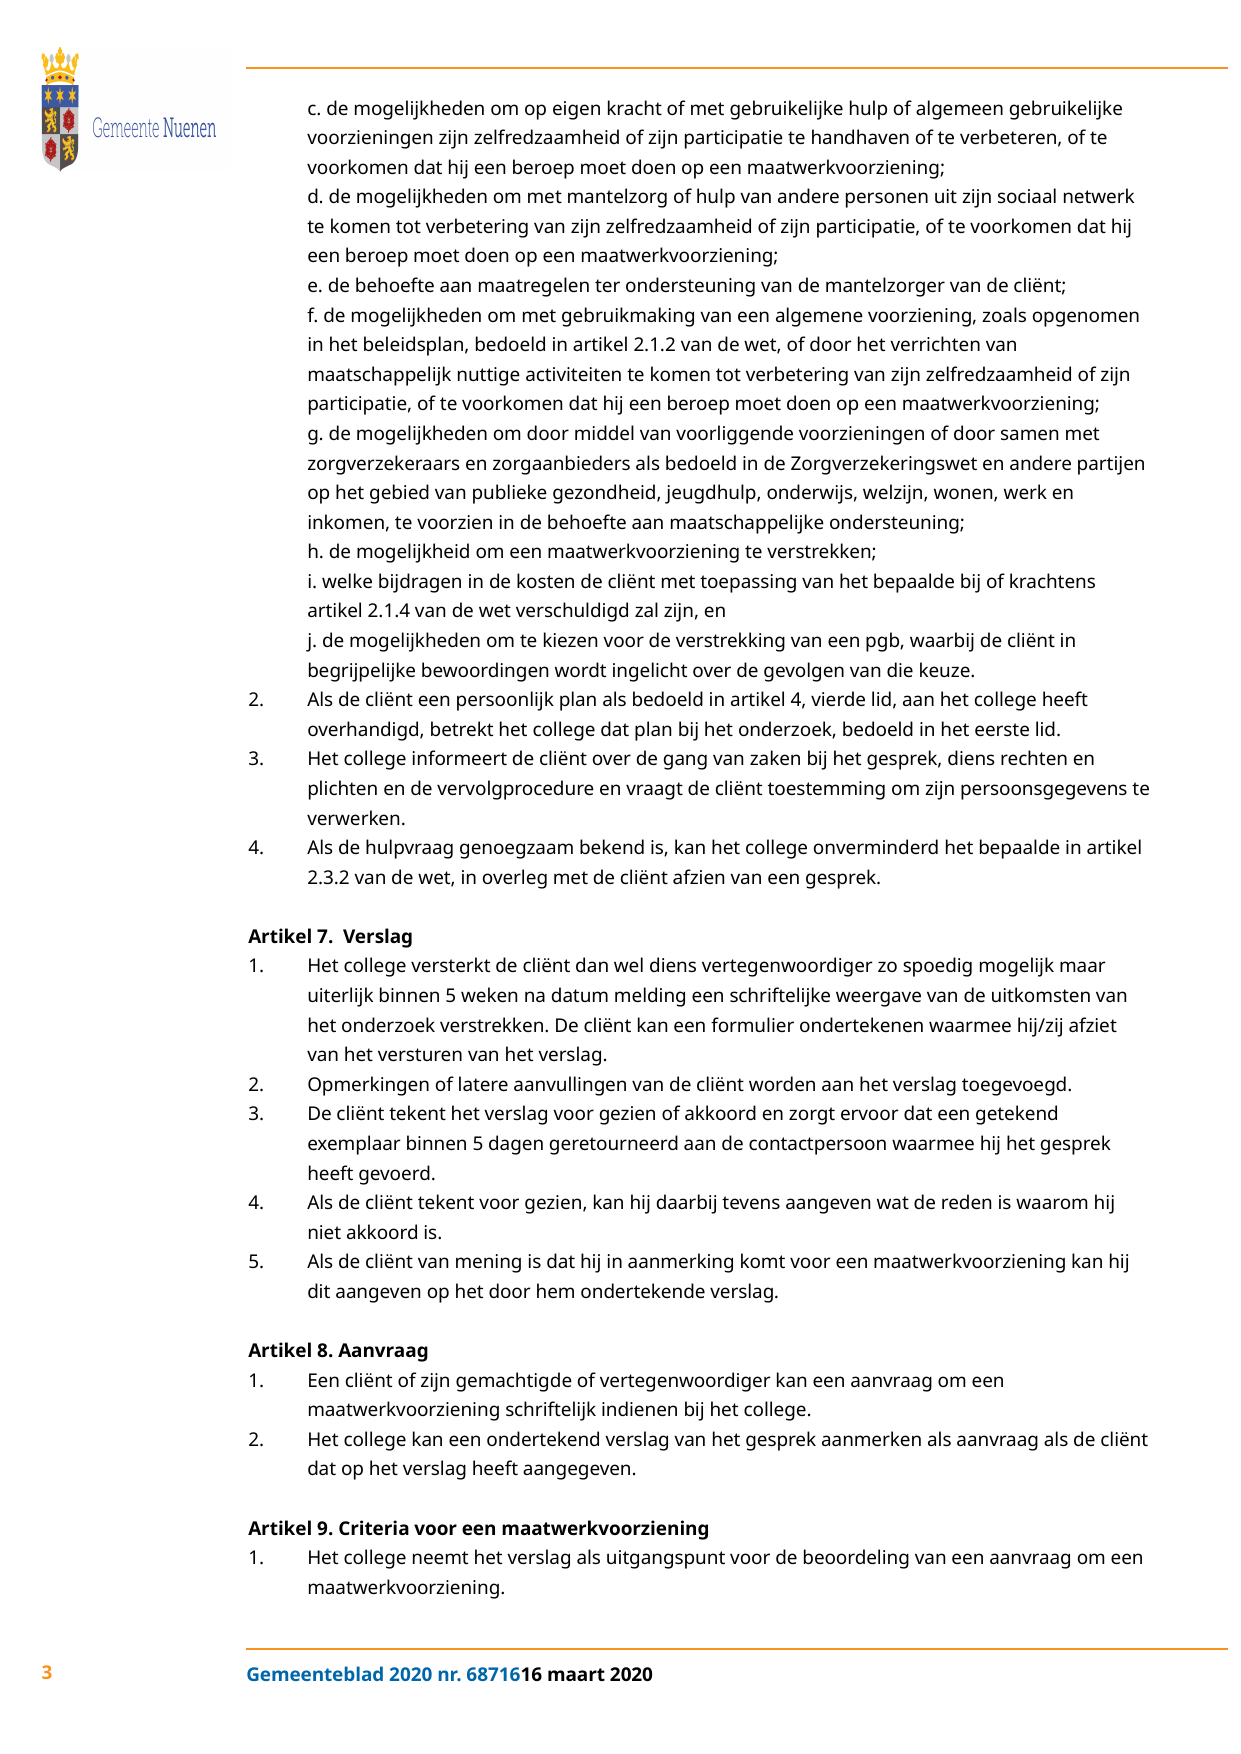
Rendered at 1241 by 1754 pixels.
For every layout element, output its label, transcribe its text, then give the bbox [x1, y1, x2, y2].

list j. de mogelijkheden om te kiezen voor de verstrekking van een pgb, waarbij de cliënt in begrijpelijke bewoordingen wordt ingelicht over de gevolgen van die keuze. [248, 627, 1152, 683]
list Het college informeert de cliënt over de gang van zaken bij het gesprek, diens rechten en plichten en de vervolgprocedure en vraagt de cliënt toestemming om zijn persoonsgegevens te verwerken. [248, 746, 1152, 831]
list e. de behoefte aan maatregelen ter ondersteuning van de mantelzorger van de cliënt; [248, 272, 1152, 298]
text Artikel 7. Verslag [248, 923, 1152, 949]
list Het college versterkt de cliënt dan wel diens vertegenwoordiger zo spoedig mogelijk maar uiterlijk binnen 5 weken na datum melding een schriftelijke weergave van de uitkomsten van het onderzoek verstrekken. De cliënt kan een formulier ondertekenen waarmee hij/zij afziet van het versturen van het verslag. [248, 953, 1152, 1067]
list Als de hulpvraag genoegzaam bekend is, kan het college onverminderd het bepaalde in artikel 2.3.2 van de wet, in overleg met de cliënt afzien van een gesprek. [248, 834, 1152, 890]
list i. welke bijdragen in de kosten de cliënt met toepassing van het bepaalde bij of krachtens artikel 2.1.4 van de wet verschuldigd zal zijn, en [248, 568, 1152, 623]
list De cliënt tekent het verslag voor gezien of akkoord en zorgt ervoor dat een getekend exemplaar binnen 5 dagen geretourneerd aan de contactpersoon waarmee hij het gesprek heeft gevoerd. [248, 1101, 1152, 1186]
list d. de mogelijkheden om met mantelzorg of hulp van andere personen uit zijn sociaal netwerk te komen tot verbetering van zijn zelfredzaamheid of zijn participatie, of te voorkomen dat hij een beroep moet doen op een maatwerkvoorziening; [248, 183, 1152, 268]
list f. de mogelijkheden om met gebruikmaking van een algemene voorziening, zoals opgenomen in het beleidsplan, bedoeld in artikel 2.1.2 van de wet, of door het verrichten van maatschappelijk nuttige activiteiten te komen tot verbetering van zijn zelfredzaamheid of zijn participatie, of te voorkomen dat hij een beroep moet doen op een maatwerkvoorziening; [248, 302, 1152, 416]
list Een cliënt of zijn gemachtigde of vertegenwoordiger kan een aanvraag om een maatwerkvoorziening schriftelijk indienen bij het college. [248, 1367, 1152, 1422]
list Als de cliënt van mening is dat hij in aanmerking komt voor een maatwerkvoorziening kan hij dit aangeven op het door hem ondertekende verslag. [248, 1248, 1152, 1304]
list Als de cliënt tekent voor gezien, kan hij daarbij tevens aangeven wat de reden is waarom hij niet akkoord is. [248, 1189, 1152, 1245]
picture [41, 47, 231, 172]
list Opmerkingen of latere aanvullingen van de cliënt worden aan het verslag toegevoegd. [248, 1071, 1152, 1097]
list c. de mogelijkheden om op eigen kracht of met gebruikelijke hulp of algemeen gebruikelijke voorzieningen zijn zelfredzaamheid of zijn participatie te handhaven of te verbeteren, of te voorkomen dat hij een beroep moet doen op een maatwerkvoorziening; [248, 95, 1152, 180]
text Artikel 9. Criteria voor een maatwerkvoorziening [248, 1515, 1152, 1541]
list h. de mogelijkheid om een maatwerkvoorziening te verstrekken; [248, 538, 1152, 564]
list Het college kan een ondertekend verslag van het gesprek aanmerken als aanvraag als de cliënt dat op het verslag heeft aangegeven. [248, 1426, 1152, 1481]
list Als de cliënt een persoonlijk plan als bedoeld in artikel 4, vierde lid, aan het college heeft overhandigd, betrekt het college dat plan bij het onderzoek, bedoeld in het eerste lid. [248, 686, 1152, 742]
text Artikel 8. Aanvraag [248, 1337, 1152, 1363]
list Het college neemt het verslag als uitgangspunt voor de beoordeling van een aanvraag om een maatwerkvoorziening. [248, 1544, 1152, 1600]
list g. de mogelijkheden om door middel van voorliggende voorzieningen of door samen met zorgverzekeraars en zorgaanbieders als bedoeld in de Zorgverzekeringswet en andere partijen op het gebied van publieke gezondheid, jeugdhulp, onderwijs, welzijn, wonen, werk en inkomen, te voorzien in de behoefte aan maatschappelijke ondersteuning; [248, 420, 1152, 535]
